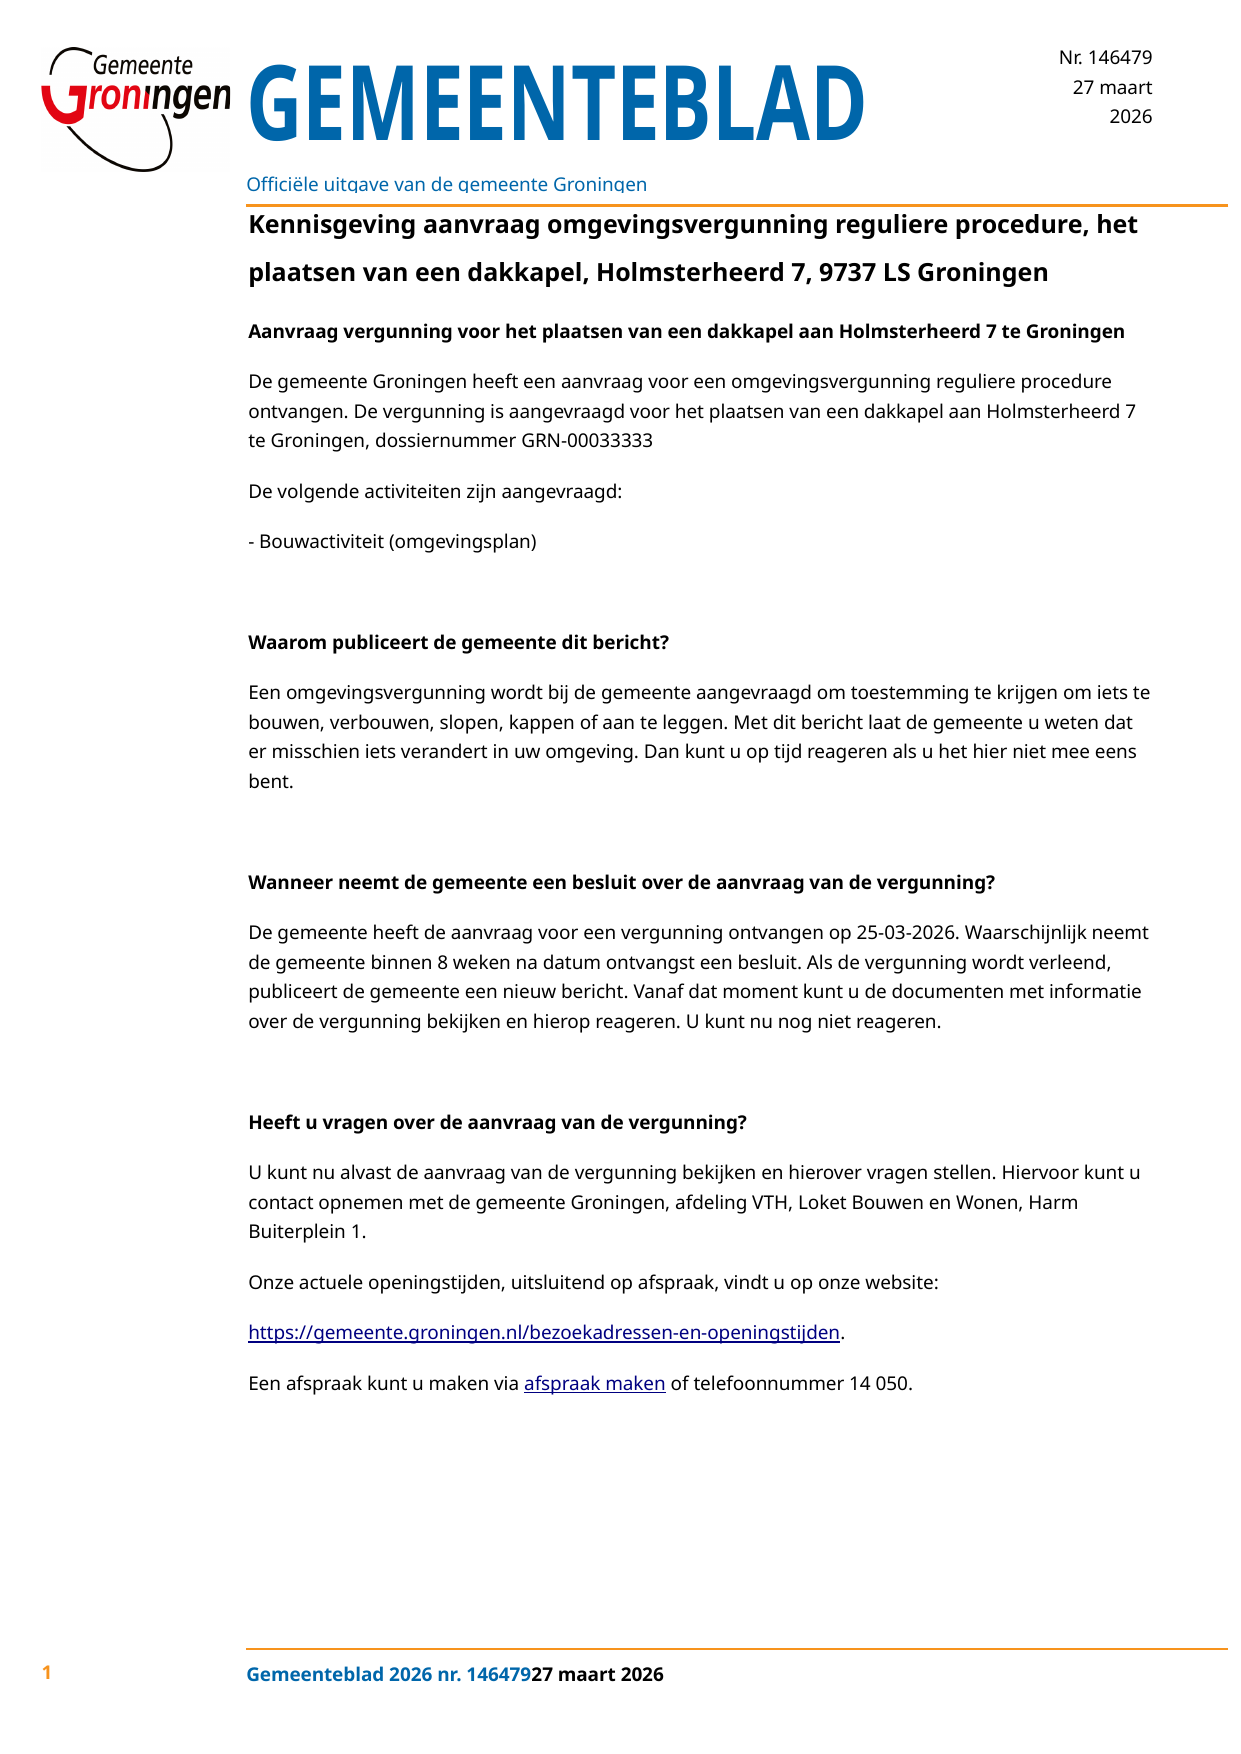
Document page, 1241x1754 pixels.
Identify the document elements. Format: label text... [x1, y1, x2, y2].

text U kunt nu alvast de aanvraag van de vergunning bekijken en hierover vragen stellen. Hiervoor kunt u contact opnemen met de gemeente Groningen, afdeling VTH, Loket Bouwen en Wonen, Harm Buiterplein 1. [248, 1159, 1152, 1244]
text Onze actuele openingstijden, uitsluitend op afspraak, vindt u op onze website: [248, 1269, 1152, 1295]
text Kennisgeving aanvraag omgevingsvergunning reguliere procedure, het plaatsen van een dakkapel, Holmsterheerd 7, 9737 LS Groningen [248, 207, 1152, 288]
text Een afspraak kunt u maken via afspraak maken of telefoonnummer 14 050. [248, 1370, 1152, 1396]
text De gemeente heeft de aanvraag voor een vergunning ontvangen op 25-03-2026. Waarschijnlijk neemt de gemeente binnen 8 weken na datum ontvangst een besluit. Als de vergunning wordt verleend, publiceert de gemeente een nieuw bericht. Vanaf dat moment kunt u de documenten met informatie over de vergunning bekijken en hierop reageren. U kunt nu nog niet reageren. [248, 919, 1152, 1034]
text Een omgevingsvergunning wordt bij de gemeente aangevraagd om toestemming te krijgen om iets te bouwen, verbouwen, slopen, kappen of aan te leggen. Met dit bericht laat de gemeente u weten dat er misschien iets verandert in uw omgeving. Dan kunt u op tijd reageren als u het hier niet mee eens bent. [248, 679, 1152, 794]
text De gemeente Groningen heeft een aanvraag voor een omgevingsvergunning reguliere procedure ontvangen. De vergunning is aangevraagd voor het plaatsen van een dakkapel aan Holmsterheerd 7 te Groningen, dossiernummer GRN-00033333 [248, 368, 1152, 453]
text - Bouwactiviteit (omgevingsplan) [248, 528, 1152, 554]
picture [41, 47, 231, 172]
text Waarom publiceert de gemeente dit bericht? [248, 629, 1152, 655]
text https://gemeente.groningen.nl/bezoekadressen-en-openingstijden. [248, 1319, 1152, 1345]
text Wanneer neemt de gemeente een besluit over de aanvraag van de vergunning? [248, 869, 1152, 895]
text Heeft u vragen over de aanvraag van de vergunning? [248, 1109, 1152, 1135]
text Aanvraag vergunning voor het plaatsen van een dakkapel aan Holmsterheerd 7 te Groningen [248, 318, 1152, 344]
text De volgende activiteiten zijn aangevraagd: [248, 478, 1152, 504]
